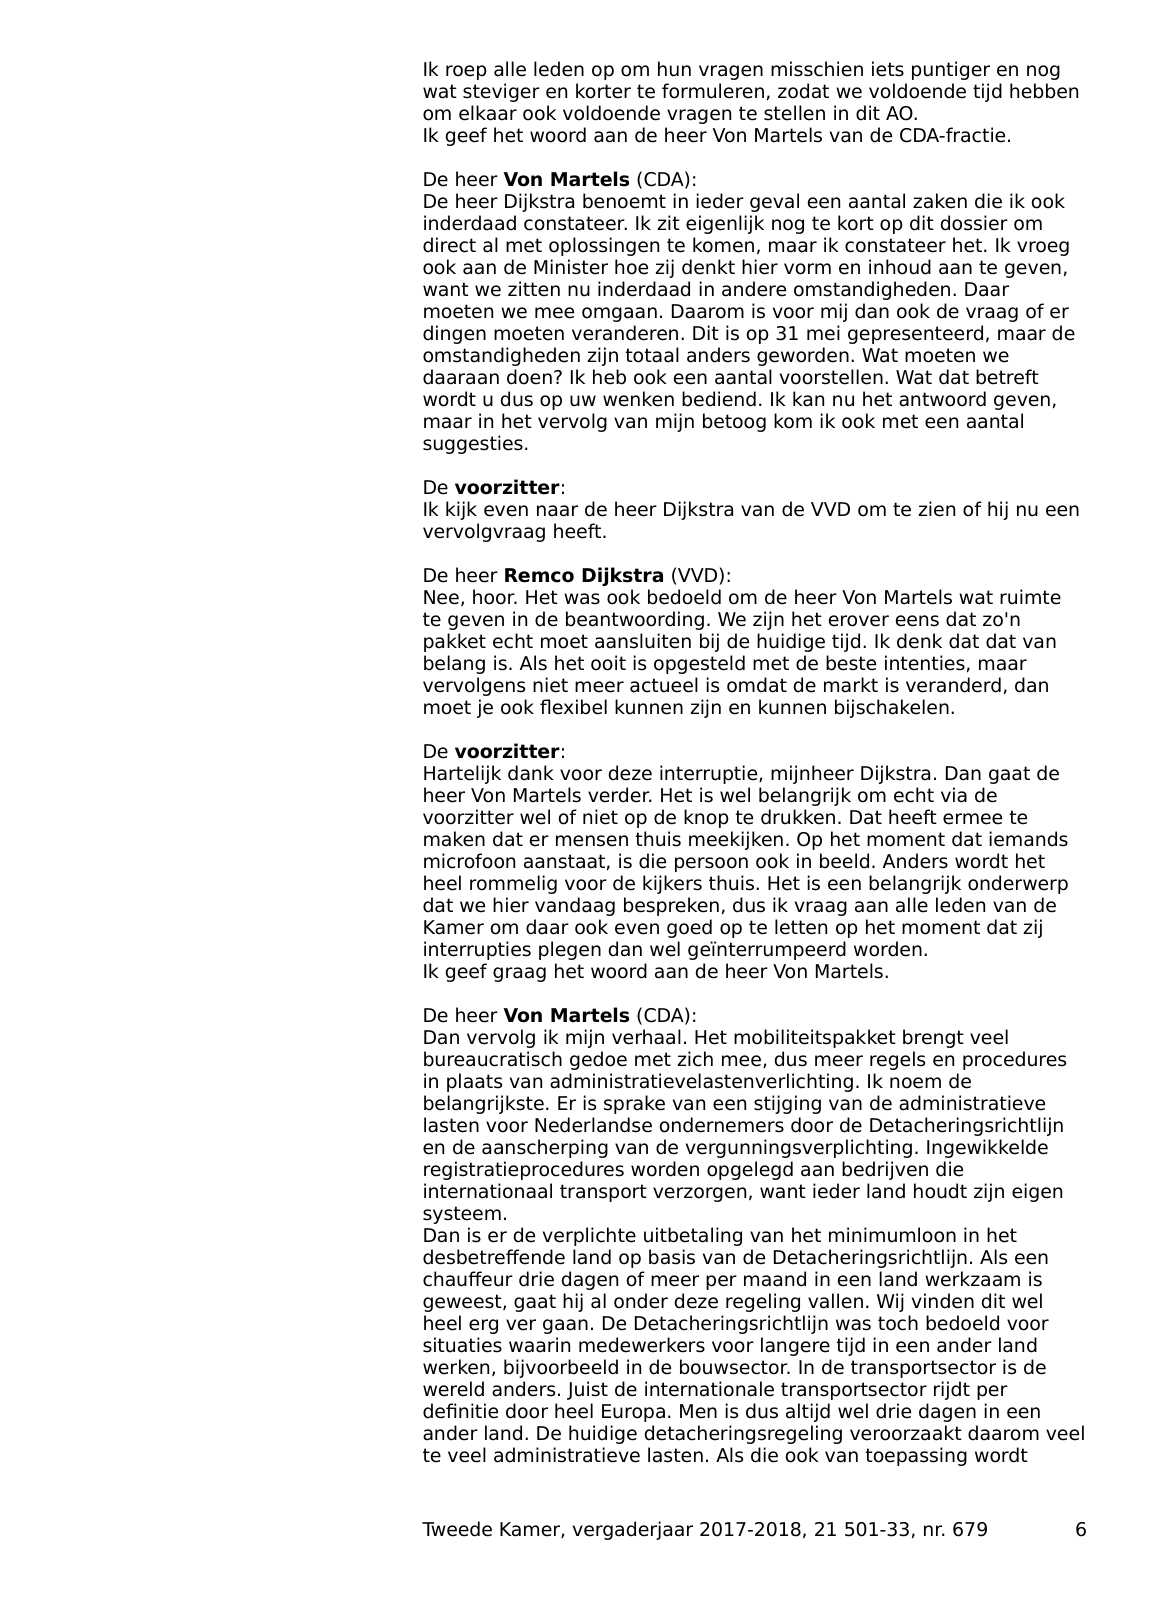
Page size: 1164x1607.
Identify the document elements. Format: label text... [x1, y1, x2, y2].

text De voorzitter: [422, 477, 1087, 499]
text De heer Dijkstra benoemt in ieder geval een aantal zaken die ik ook inderdaad constateer. Ik zit eigenlijk nog te kort op dit dossier om direct al met oplossingen te komen, maar ik constateer het. Ik vroeg ook aan de Minister hoe zij denkt hier vorm en inhoud aan te geven, want we zitten nu inderdaad in andere omstandigheden. Daar moeten we mee omgaan. Daarom is voor mij dan ook de vraag of er dingen moeten veranderen. Dit is op 31 mei gepresenteerd, maar de omstandigheden zijn totaal anders geworden. Wat moeten we daaraan doen? Ik heb ook een aantal voorstellen. Wat dat betreft wordt u dus op uw wenken bediend. Ik kan nu het antwoord geven, maar in het vervolg van mijn betoog kom ik ook met een aantal suggesties. [422, 191, 1087, 455]
text De voorzitter: [422, 741, 1087, 763]
text Ik geef het woord aan de heer Von Martels van de CDA-fractie. [422, 125, 1087, 147]
text Ik kijk even naar de heer Dijkstra van de VVD om te zien of hij nu een vervolgvraag heeft. [422, 499, 1087, 543]
text Ik roep alle leden op om hun vragen misschien iets puntiger en nog wat steviger en korter te formuleren, zodat we voldoende tijd hebben om elkaar ook voldoende vragen te stellen in dit AO. [422, 59, 1087, 125]
text Dan is er de verplichte uitbetaling van het minimumloon in het desbetreffende land op basis van de Detacheringsrichtlijn. Als een chauffeur drie dagen of meer per maand in een land werkzaam is geweest, gaat hij al onder deze regeling vallen. Wij vinden dit wel heel erg ver gaan. De Detacheringsrichtlijn was toch bedoeld voor situaties waarin medewerkers voor langere tijd in een ander land werken, bijvoorbeeld in de bouwsector. In de transportsector is de wereld anders. Juist de internationale transportsector rijdt per definitie door heel Europa. Men is dus altijd wel drie dagen in een ander land. De huidige detacheringsregeling veroorzaakt daarom veel te veel administratieve lasten. Als die ook van toepassing wordt [422, 1225, 1087, 1467]
text De heer Von Martels (CDA): [422, 169, 1087, 191]
text De heer Remco Dijkstra (VVD): [422, 565, 1087, 587]
text Ik geef graag het woord aan de heer Von Martels. [422, 961, 1087, 983]
text Hartelijk dank voor deze interruptie, mijnheer Dijkstra. Dan gaat de heer Von Martels verder. Het is wel belangrijk om echt via de voorzitter wel of niet op de knop te drukken. Dat heeft ermee te maken dat er mensen thuis meekijken. Op het moment dat iemands microfoon aanstaat, is die persoon ook in beeld. Anders wordt het heel rommelig voor de kijkers thuis. Het is een belangrijk onderwerp dat we hier vandaag bespreken, dus ik vraag aan alle leden van de Kamer om daar ook even goed op te letten op het moment dat zij interrupties plegen dan wel geïnterrumpeerd worden. [422, 763, 1087, 961]
text Dan vervolg ik mijn verhaal. Het mobiliteitspakket brengt veel bureaucratisch gedoe met zich mee, dus meer regels en procedures in plaats van administratievelastenverlichting. Ik noem de belangrijkste. Er is sprake van een stijging van de administratieve lasten voor Nederlandse ondernemers door de Detacheringsrichtlijn en de aanscherping van de vergunningsverplichting. Ingewikkelde registratieprocedures worden opgelegd aan bedrijven die internationaal transport verzorgen, want ieder land houdt zijn eigen systeem. [422, 1027, 1087, 1225]
text Nee, hoor. Het was ook bedoeld om de heer Von Martels wat ruimte te geven in de beantwoording. We zijn het erover eens dat zo'n pakket echt moet aansluiten bij de huidige tijd. Ik denk dat dat van belang is. Als het ooit is opgesteld met de beste intenties, maar vervolgens niet meer actueel is omdat de markt is veranderd, dan moet je ook flexibel kunnen zijn en kunnen bijschakelen. [422, 587, 1087, 719]
text De heer Von Martels (CDA): [422, 1005, 1087, 1027]
